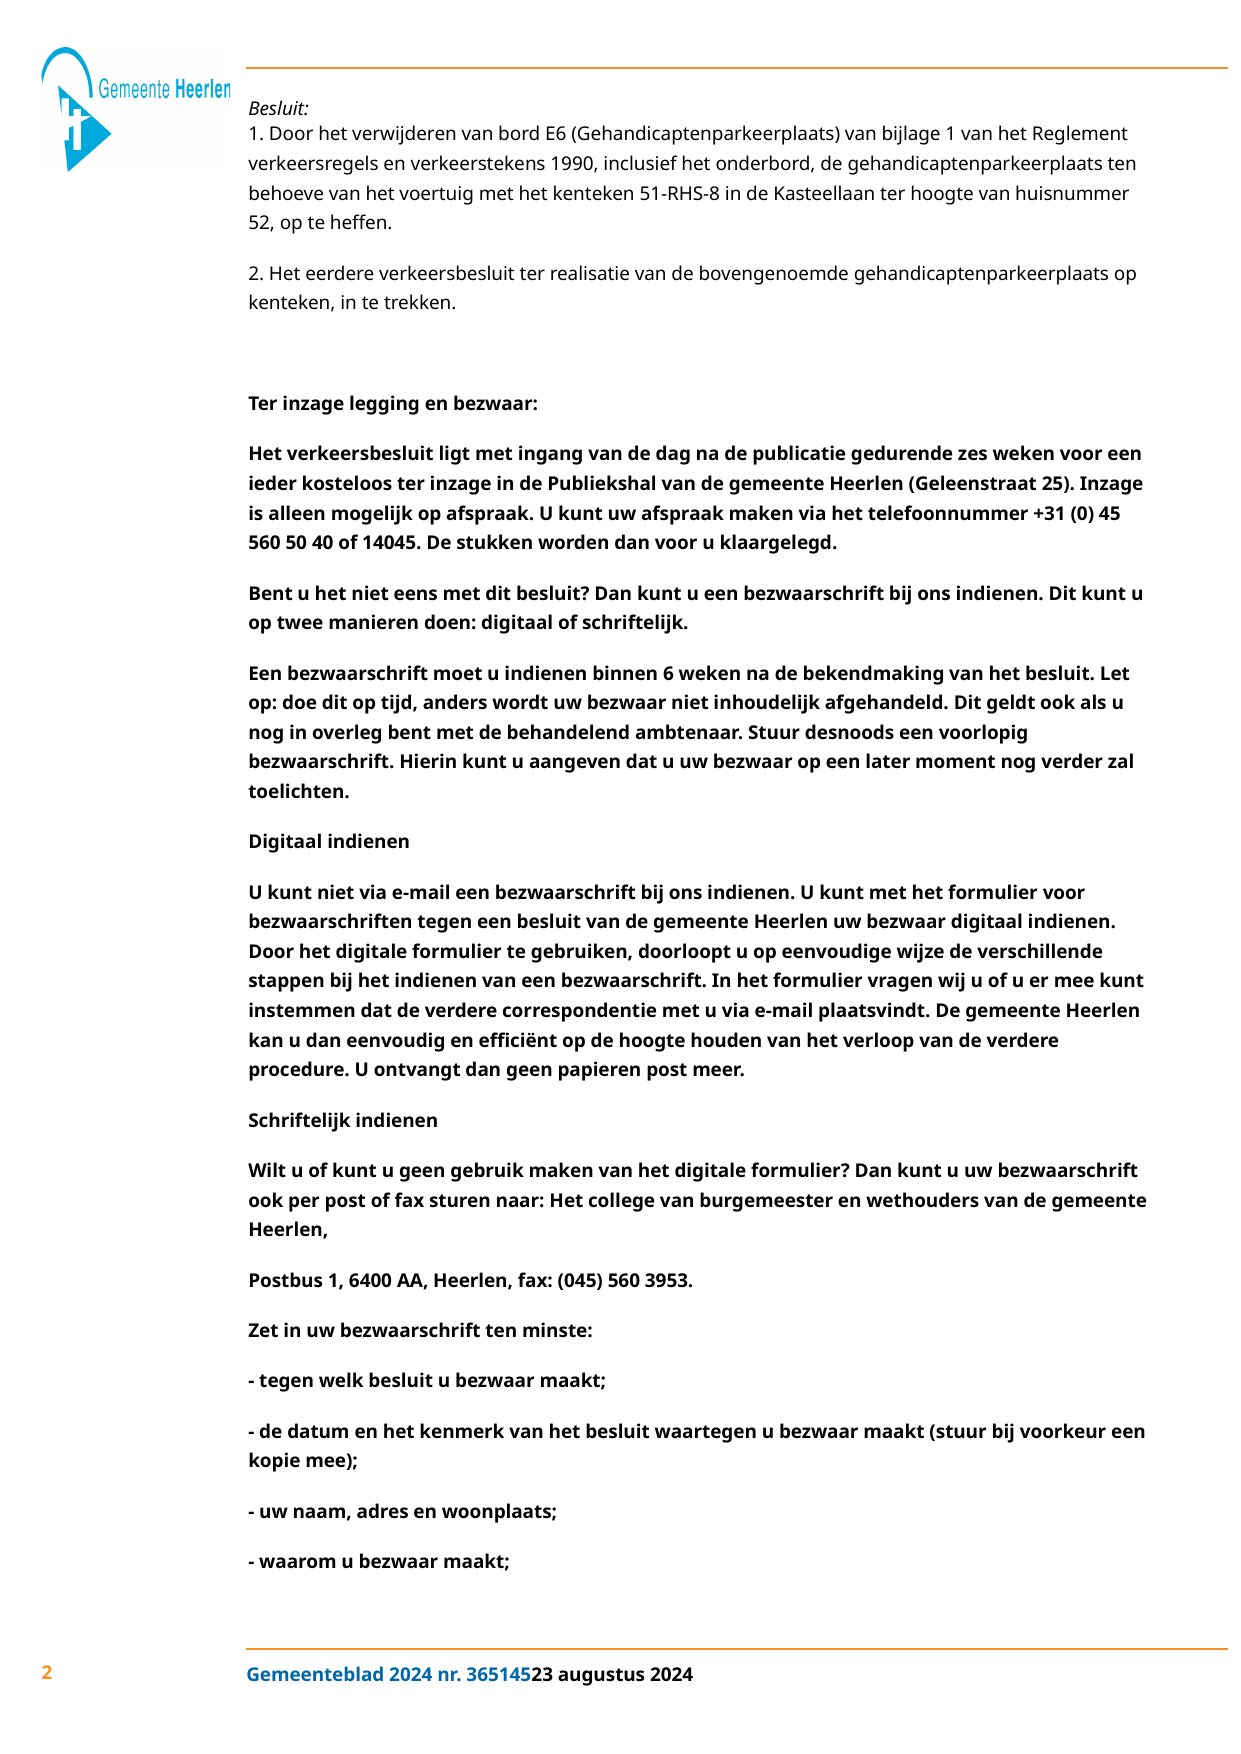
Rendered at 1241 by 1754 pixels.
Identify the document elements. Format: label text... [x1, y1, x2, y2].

text Wilt u of kunt u geen gebruik maken van het digitale formulier? Dan kunt u uw bezwaarschrift ook per post of fax sturen naar: Het college van burgemeester en wethouders van de gemeente Heerlen, [248, 1157, 1152, 1242]
text - waarom u bezwaar maakt; [248, 1548, 1152, 1574]
picture [41, 47, 59, 70]
text Digitaal indienen [248, 828, 1152, 854]
text Zet in uw bezwaarschrift ten minste: [248, 1317, 1152, 1343]
text Bent u het niet eens met dit besluit? Dan kunt u een bezwaarschrift bij ons indienen. Dit kunt u op twee manieren doen: digitaal of schriftelijk. [248, 580, 1152, 635]
text U kunt niet via e-mail een bezwaarschrift bij ons indienen. U kunt met het formulier voor bezwaarschriften tegen een besluit van de gemeente Heerlen uw bezwaar digitaal indienen. Door het digitale formulier te gebruiken, doorloopt u op eenvoudige wijze de verschillende stappen bij het indienen van een bezwaarschrift. In het formulier vragen wij u of u er mee kunt instemmen dat de verdere correspondentie met u via e-mail plaatsvindt. De gemeente Heerlen kan u dan eenvoudig en efficiënt op de hoogte houden van het verloop van de verdere procedure. U ontvangt dan geen papieren post meer. [248, 879, 1152, 1082]
text - de datum en het kenmerk van het besluit waartegen u bezwaar maakt (stuur bij voorkeur een kopie mee); [248, 1418, 1152, 1473]
text Een bezwaarschrift moet u indienen binnen 6 weken na de bekendmaking van het besluit. Let op: doe dit op tijd, anders wordt uw bezwaar niet inhoudelijk afgehandeld. Dit geldt ook als u nog in overleg bent met de behandelend ambtenaar. Stuur desnoods een voorlopig bezwaarschrift. Hierin kunt u aangeven dat u uw bezwaar op een later moment nog verder zal toelichten. [248, 660, 1152, 804]
text 1. Door het verwijderen van bord E6 (Gehandicaptenparkeerplaats) van bijlage 1 van het Reglement verkeersregels en verkeerstekens 1990, inclusief het onderbord, de gehandicaptenparkeerplaats ten behoeve van het voertuig met het kenteken 51-RHS-8 in de Kasteellaan ter hoogte van huisnummer 52, op te heffen. [248, 121, 1152, 235]
text Het verkeersbesluit ligt met ingang van de dag na de publicatie gedurende zes weken voor een ieder kosteloos ter inzage in de Publiekshal van de gemeente Heerlen (Geleenstraat 25). Inzage is alleen mogelijk op afspraak. U kunt uw afspraak maken via het telefoonnummer +31 (0) 45 560 50 40 of 14045. De stukken worden dan voor u klaargelegd. [248, 441, 1152, 555]
text Ter inzage legging en bezwaar: [248, 390, 1152, 416]
text - uw naam, adres en woonplaats; [248, 1498, 1152, 1524]
text Postbus 1, 6400 AA, Heerlen, fax: (045) 560 3953. [248, 1267, 1152, 1292]
text - tegen welk besluit u bezwaar maakt; [248, 1368, 1152, 1393]
text Besluit: [248, 95, 1152, 121]
text 2. Het eerdere verkeersbesluit ter realisatie van de bovengenoemde gehandicaptenparkeerplaats op kenteken, in te trekken. [248, 260, 1152, 315]
picture [41, 47, 231, 172]
text Schriftelijk indienen [248, 1107, 1152, 1132]
